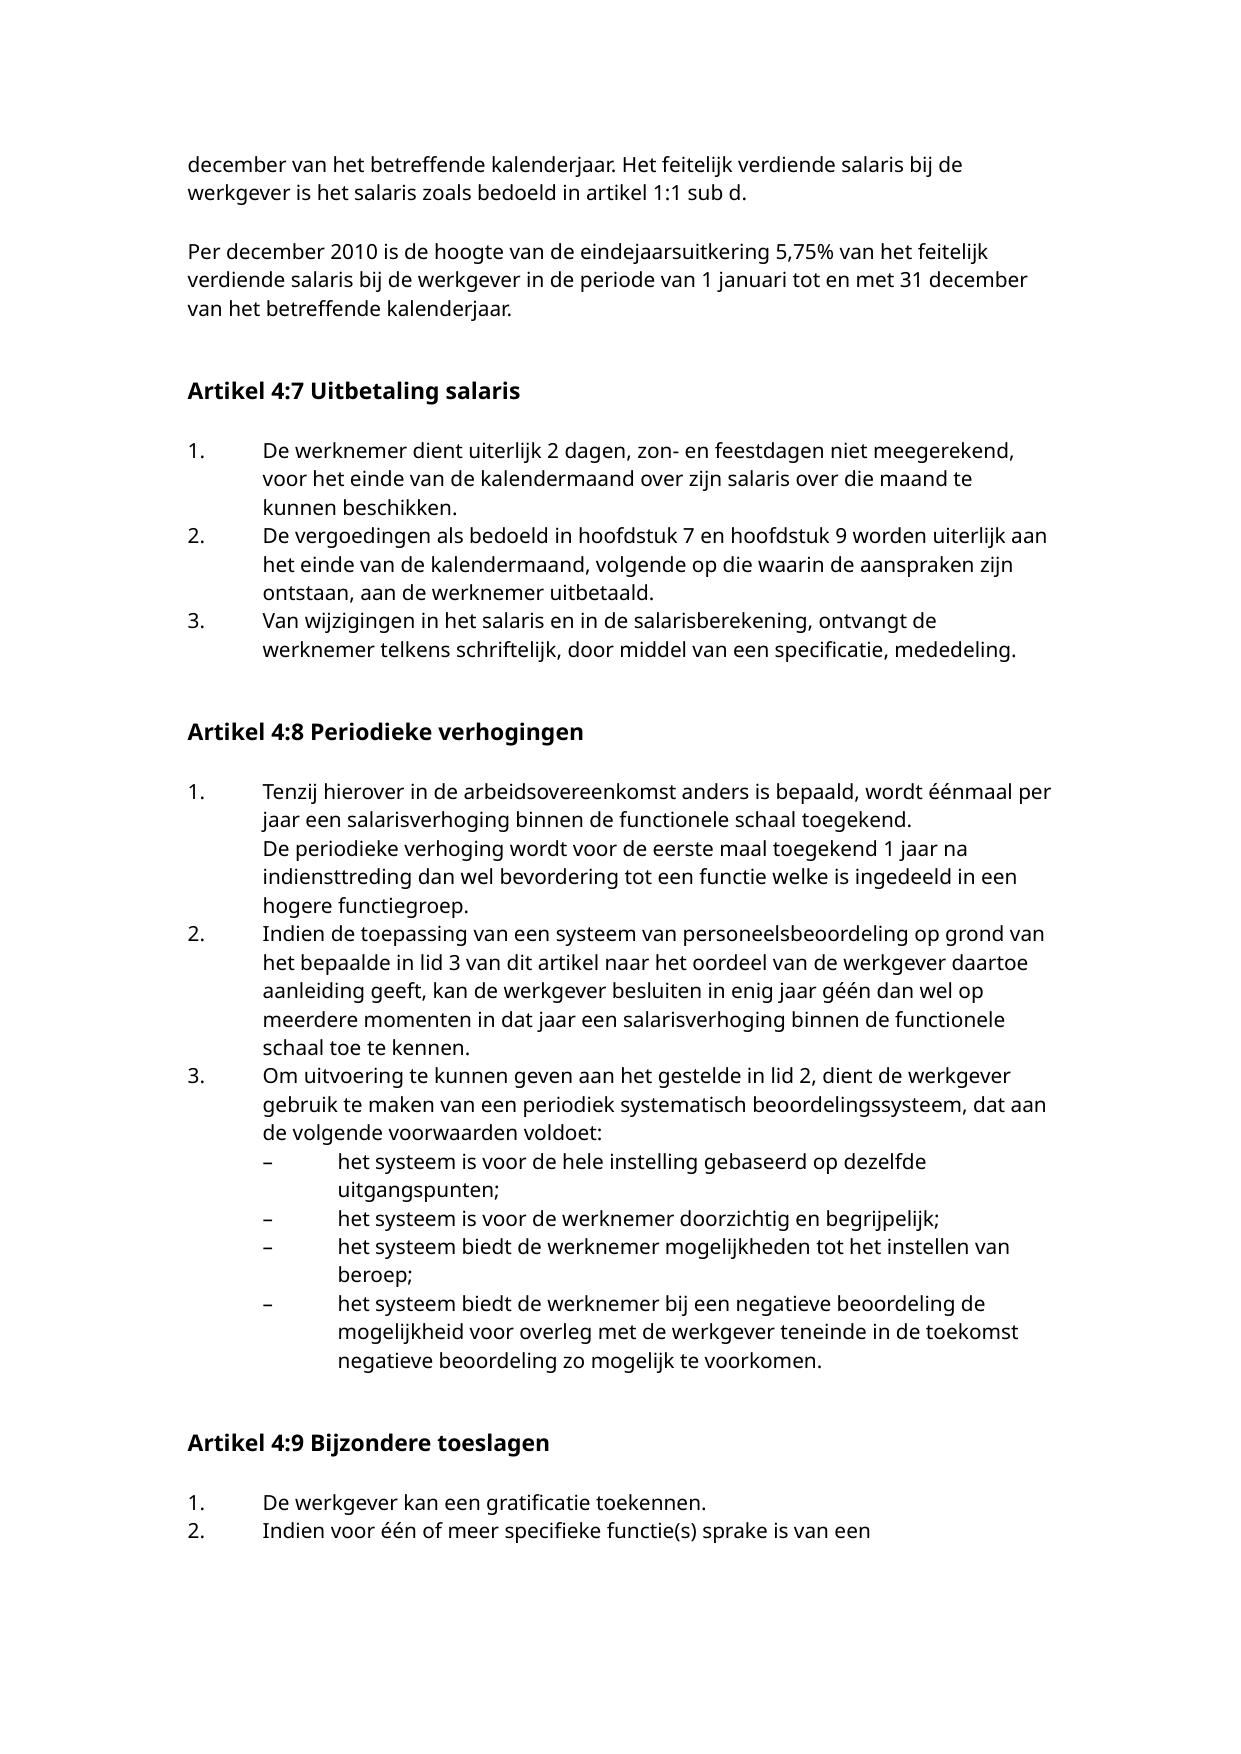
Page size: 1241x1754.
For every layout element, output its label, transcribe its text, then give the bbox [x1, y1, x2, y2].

text Per december 2010 is de hoogte van de eindejaarsuitkering 5,75% van het feitelijk verdiende salaris bij de werkgever in de periode van 1 januari tot en met 31 december van het betreffende kalenderjaar. [187, 237, 1053, 322]
subtitle Artikel 4:9 Bijzondere toeslagen [187, 1427, 1053, 1458]
subtitle Artikel 4:8 Periodieke verhogingen [187, 716, 1053, 747]
list Indien de toepassing van een systeem van personeelsbeoordeling op grond van het bepaalde in lid 3 van dit artikel naar het oordeel van de werkgever daartoe aanleiding geeft, kan de werkgever besluiten in enig jaar géén dan wel op meerdere momenten in dat jaar een salarisverhoging binnen de functionele schaal toe te kennen. [187, 919, 1053, 1062]
list Om uitvoering te kunnen geven aan het gestelde in lid 2, dient de werkgever gebruik te maken van een periodiek systematisch beoordelingssysteem, dat aan de volgende voorwaarden voldoet: [187, 1062, 1053, 1147]
list Indien voor één of meer specifieke functie(s) sprake is van een [187, 1517, 1053, 1545]
list De werknemer dient uiterlijk 2 dagen, zon- en feestdagen niet meegerekend, voor het einde van de kalendermaand over zijn salaris over die maand te kunnen beschikken. [187, 436, 1053, 521]
list Tenzij hierover in de arbeidsovereenkomst anders is bepaald, wordt éénmaal per jaar een salarisverhoging binnen de functionele schaal toegekend. [187, 777, 1053, 834]
list De vergoedingen als bedoeld in hoofdstuk 7 en hoofdstuk 9 worden uiterlijk aan het einde van de kalendermaand, volgende op die waarin de aanspraken zijn ontstaan, aan de werknemer uitbetaald. [187, 521, 1053, 607]
text december van het betreffende kalenderjaar. Het feitelijk verdiende salaris bij de werkgever is het salaris zoals bedoeld in artikel 1:1 sub d. [187, 150, 1053, 207]
list het systeem is voor de werknemer doorzichtig en begrijpelijk; [262, 1204, 1053, 1232]
list Van wijzigingen in het salaris en in de salarisberekening, ontvangt de werknemer telkens schriftelijk, door middel van een specificatie, mededeling. [187, 607, 1053, 663]
list het systeem is voor de hele instelling gebaseerd op dezelfde uitgangspunten; [262, 1147, 1053, 1204]
list De periodieke verhoging wordt voor de eerste maal toegekend 1 jaar na indiensttreding dan wel bevordering tot een functie welke is ingedeeld in een hogere functiegroep. [187, 834, 1053, 919]
list De werkgever kan een gratificatie toekennen. [187, 1488, 1053, 1517]
list het systeem biedt de werknemer mogelijkheden tot het instellen van beroep; [262, 1232, 1053, 1289]
list het systeem biedt de werknemer bij een negatieve beoordeling de mogelijkheid voor overleg met de werkgever teneinde in de toekomst negatieve beoordeling zo mogelijk te voorkomen. [262, 1289, 1053, 1374]
subtitle Artikel 4:7 Uitbetaling salaris [187, 375, 1053, 406]
